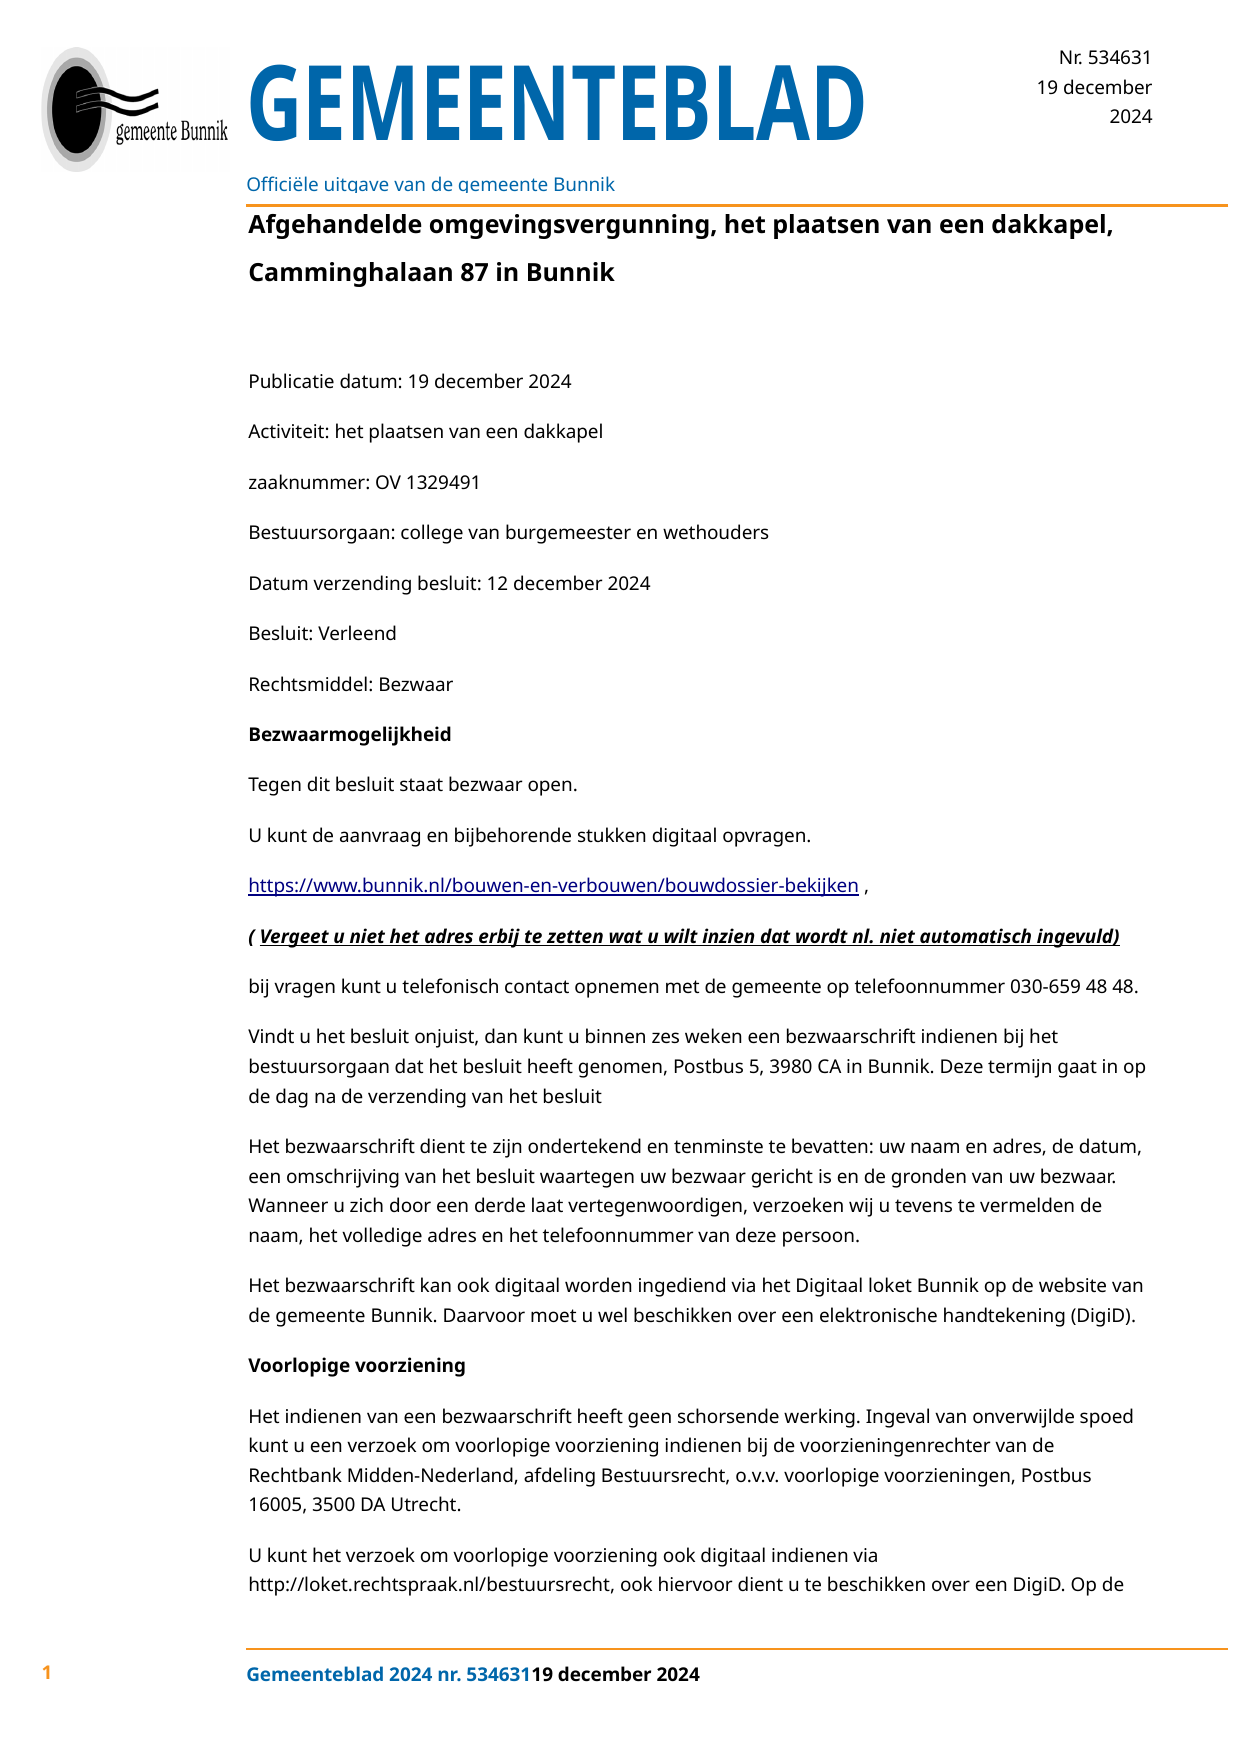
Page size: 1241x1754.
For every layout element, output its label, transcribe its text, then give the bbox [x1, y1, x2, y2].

text Bezwaarmogelijkheid [248, 721, 1152, 747]
text https://www.bunnik.nl/bouwen-en-verbouwen/bouwdossier-bekijken , [248, 872, 1152, 898]
text Het bezwaarschrift kan ook digitaal worden ingediend via het Digitaal loket Bunnik op de website van de gemeente Bunnik. Daarvoor moet u wel beschikken over een elektronische handtekening (DigiD). [248, 1272, 1152, 1328]
text Afgehandelde omgevingsvergunning, het plaatsen van een dakkapel, Camminghalaan 87 in Bunnik [248, 207, 1152, 288]
text Het bezwaarschrift dient te zijn ondertekend en tenminste te bevatten: uw naam en adres, de datum, een omschrijving van het besluit waartegen uw bezwaar gericht is en de gronden van uw bezwaar. Wanneer u zich door een derde laat vertegenwoordigen, verzoeken wij u tevens te vermelden de naam, het volledige adres en het telefoonnummer van deze persoon. [248, 1133, 1152, 1248]
text zaaknummer: OV 1329491 [248, 469, 1152, 495]
text Rechtsmiddel: Bezwaar [248, 671, 1152, 697]
text Bestuursorgaan: college van burgemeester en wethouders [248, 519, 1152, 545]
text Tegen dit besluit staat bezwaar open. [248, 772, 1152, 797]
text U kunt het verzoek om voorlopige voorziening ook digitaal indienen via http://loket.rechtspraak.nl/bestuursrecht, ook hiervoor dient u te beschikken over een DigiD. Op de [248, 1542, 1152, 1597]
text Datum verzending besluit: 12 december 2024 [248, 570, 1152, 596]
text Het indienen van een bezwaarschrift heeft geen schorsende werking. Ingeval van onverwijlde spoed kunt u een verzoek om voorlopige voorziening indienen bij de voorzieningenrechter van de Rechtbank Midden-Nederland, afdeling Bestuursrecht, o.v.v. voorlopige voorzieningen, Postbus 16005, 3500 DA Utrecht. [248, 1403, 1152, 1517]
text Voorlopige voorziening [248, 1352, 1152, 1378]
text ( Vergeet u niet het adres erbij te zetten wat u wilt inzien dat wordt nl. niet automatisch ingevuld) [248, 923, 1152, 949]
text Activiteit: het plaatsen van een dakkapel [248, 419, 1152, 444]
text Besluit: Verleend [248, 620, 1152, 646]
text Publicatie datum: 19 december 2024 [248, 368, 1152, 394]
text U kunt de aanvraag en bijbehorende stukken digitaal opvragen. [248, 822, 1152, 848]
text bij vragen kunt u telefonisch contact opnemen met de gemeente op telefoonnummer 030-659 48 48. [248, 973, 1152, 999]
text Vindt u het besluit onjuist, dan kunt u binnen zes weken een bezwaarschrift indienen bij het bestuursorgaan dat het besluit heeft genomen, Postbus 5, 3980 CA in Bunnik. Deze termijn gaat in op de dag na de verzending van het besluit [248, 1024, 1152, 1109]
picture [41, 47, 231, 172]
